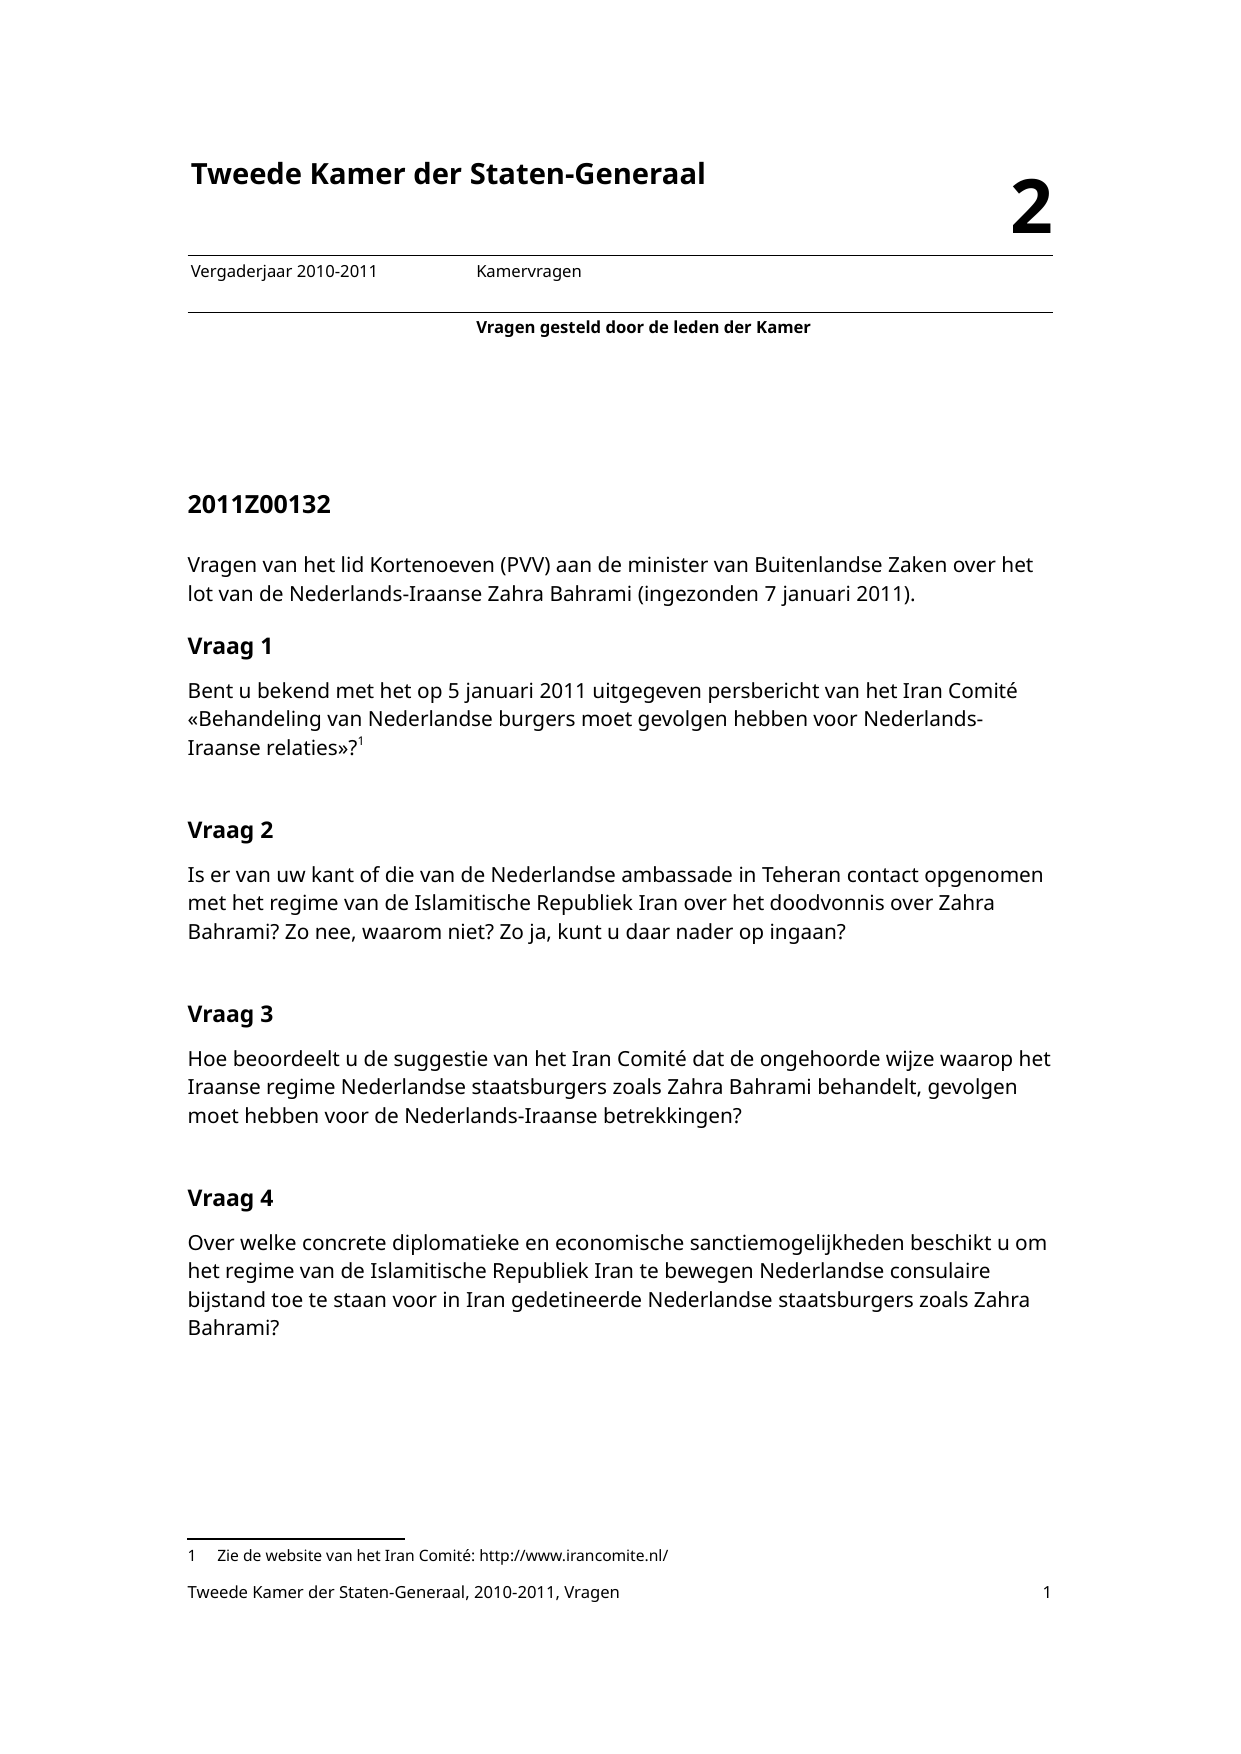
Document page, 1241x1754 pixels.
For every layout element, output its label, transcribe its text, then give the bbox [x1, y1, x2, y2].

table_header Tweede Kamer der Staten-Generaal [188, 150, 879, 255]
subtitle Vraag 4 [187, 1182, 1053, 1213]
table_header 2 [880, 150, 1053, 255]
table_cell Vergaderjaar 2010-2011 [188, 256, 473, 312]
table_cell Vragen gesteld door de leden der Kamer [473, 313, 1053, 339]
table_cell Kamervragen [473, 256, 1053, 312]
text Zie de website van het Iran Comité: http://www.irancomite.nl/ [187, 1538, 1053, 1566]
text Bent u bekend met het op 5 januari 2011 uitgegeven persbericht van het Iran Comité «Behandeling van Nederlandse burgers moet gevolgen hebben voor Nederlands-Iraanse relaties»? [187, 676, 1053, 761]
subtitle Vraag 1 [187, 630, 1053, 661]
subtitle Vraag 2 [187, 814, 1053, 845]
text 2011Z00132 [187, 487, 1053, 521]
text Hoe beoordeelt u de suggestie van het Iran Comité dat de ongehoorde wijze waarop het Iraanse regime Nederlandse staatsburgers zoals Zahra Bahrami behandelt, gevolgen moet hebben voor de Nederlands-Iraanse betrekkingen? [187, 1044, 1053, 1129]
text Vragen van het lid Kortenoeven (PVV) aan de minister van Buitenlandse Zaken over het lot van de Nederlands-Iraanse Zahra Bahrami (ingezonden 7 januari 2011). [187, 550, 1053, 607]
text Over welke concrete diplomatieke en economische sanctiemogelijkheden beschikt u om het regime van de Islamitische Republiek Iran te bewegen Nederlandse consulaire bijstand toe te staan voor in Iran gedetineerde Nederlandse staatsburgers zoals Zahra Bahrami? [187, 1228, 1053, 1342]
subtitle Vraag 3 [187, 998, 1053, 1029]
text Is er van uw kant of die van de Nederlandse ambassade in Teheran contact opgenomen met het regime van de Islamitische Republiek Iran over het doodvonnis over Zahra Bahrami? Zo nee, waarom niet? Zo ja, kunt u daar nader op ingaan? [187, 860, 1053, 945]
table_cell [188, 313, 473, 339]
